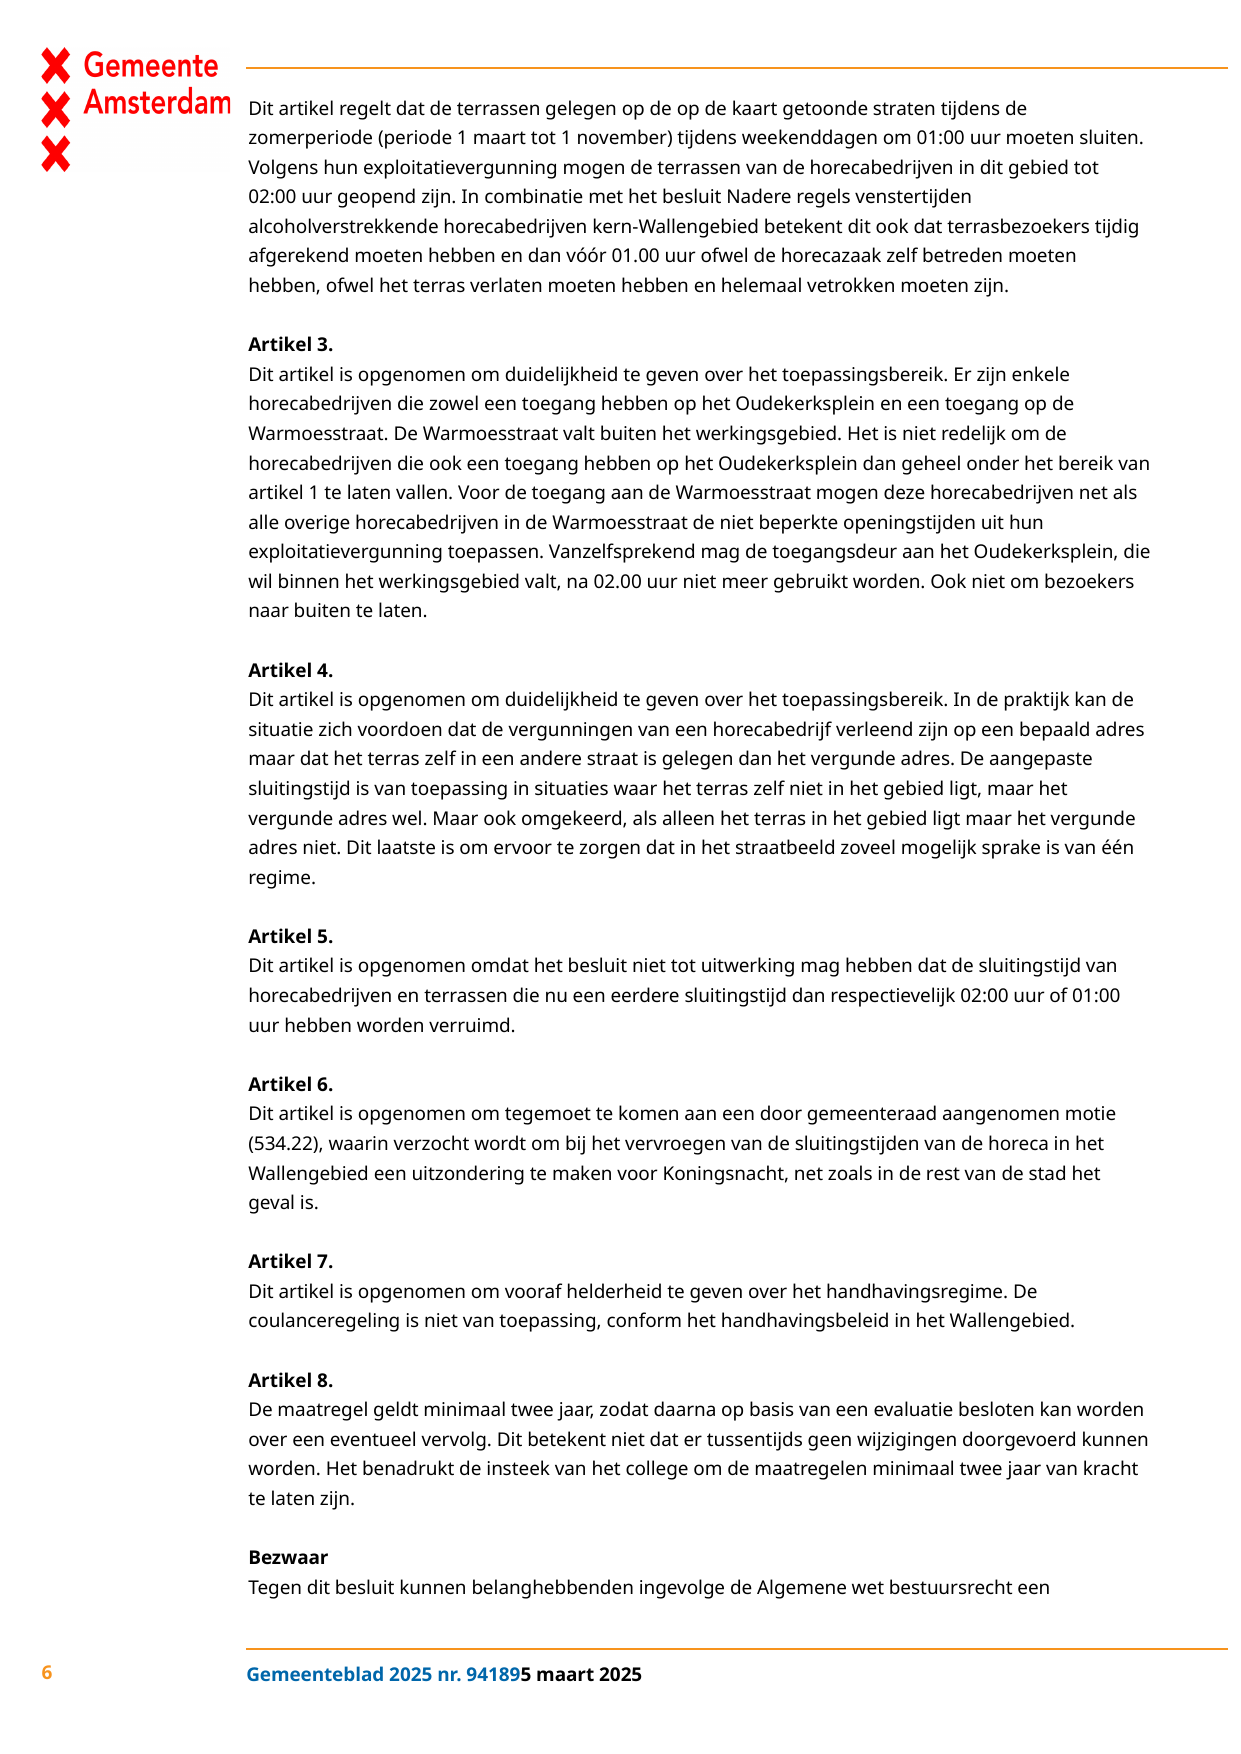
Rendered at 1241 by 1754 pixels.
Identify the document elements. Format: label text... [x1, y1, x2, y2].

text Artikel 4. [248, 657, 1152, 683]
text Bezwaar [248, 1544, 1152, 1570]
text Dit artikel is opgenomen om tegemoet te komen aan een door gemeenteraad aangenomen motie (534.22), waarin verzocht wordt om bij het vervroegen van de sluitingstijden van de horeca in het Wallengebied een uitzondering te maken voor Koningsnacht, net zoals in de rest van de stad het geval is. [248, 1101, 1152, 1215]
text Dit artikel is opgenomen om vooraf helderheid te geven over het handhavingsregime. De coulanceregeling is niet van toepassing, conform het handhavingsbeleid in het Wallengebied. [248, 1278, 1152, 1333]
text Tegen dit besluit kunnen belanghebbenden ingevolge de Algemene wet bestuursrecht een [248, 1574, 1152, 1600]
text Artikel 8. [248, 1367, 1152, 1393]
text Artikel 6. [248, 1071, 1152, 1097]
text Dit artikel is opgenomen om duidelijkheid te geven over het toepassingsbereik. In de praktijk kan de situatie zich voordoen dat de vergunningen van een horecabedrijf verleend zijn op een bepaald adres maar dat het terras zelf in een andere straat is gelegen dan het vergunde adres. De aangepaste sluitingstijd is van toepassing in situaties waar het terras zelf niet in het gebied ligt, maar het vergunde adres wel. Maar ook omgekeerd, als alleen het terras in het gebied ligt maar het vergunde adres niet. Dit laatste is om ervoor te zorgen dat in het straatbeeld zoveel mogelijk sprake is van één regime. [248, 686, 1152, 890]
text Artikel 5. [248, 923, 1152, 949]
picture [41, 47, 231, 172]
text Dit artikel is opgenomen om duidelijkheid te geven over het toepassingsbereik. Er zijn enkele horecabedrijven die zowel een toegang hebben op het Oudekerksplein en een toegang op de Warmoesstraat. De Warmoesstraat valt buiten het werkingsgebied. Het is niet redelijk om de horecabedrijven die ook een toegang hebben op het Oudekerksplein dan geheel onder het bereik van artikel 1 te laten vallen. Voor de toegang aan de Warmoesstraat mogen deze horecabedrijven net als alle overige horecabedrijven in de Warmoesstraat de niet beperkte openingstijden uit hun exploitatievergunning toepassen. Vanzelfsprekend mag de toegangsdeur aan het Oudekerksplein, die wil binnen het werkingsgebied valt, na 02.00 uur niet meer gebruikt worden. Ook niet om bezoekers naar buiten te laten. [248, 361, 1152, 623]
text Dit artikel regelt dat de terrassen gelegen op de op de kaart getoonde straten tijdens de zomerperiode (periode 1 maart tot 1 november) tijdens weekenddagen om 01:00 uur moeten sluiten. Volgens hun exploitatievergunning mogen de terrassen van de horecabedrijven in dit gebied tot 02:00 uur geopend zijn. In combinatie met het besluit Nadere regels venstertijden alcoholverstrekkende horecabedrijven kern-Wallengebied betekent dit ook dat terrasbezoekers tijdig afgerekend moeten hebben en dan vóór 01.00 uur ofwel de horecazaak zelf betreden moeten hebben, ofwel het terras verlaten moeten hebben en helemaal vetrokken moeten zijn. [248, 95, 1152, 298]
text Artikel 7. [248, 1248, 1152, 1274]
text Artikel 3. [248, 331, 1152, 357]
text Dit artikel is opgenomen omdat het besluit niet tot uitwerking mag hebben dat de sluitingstijd van horecabedrijven en terrassen die nu een eerdere sluitingstijd dan respectievelijk 02:00 uur of 01:00 uur hebben worden verruimd. [248, 953, 1152, 1038]
text De maatregel geldt minimaal twee jaar, zodat daarna op basis van een evaluatie besloten kan worden over een eventueel vervolg. Dit betekent niet dat er tussentijds geen wijzigingen doorgevoerd kunnen worden. Het benadrukt de insteek van het college om de maatregelen minimaal twee jaar van kracht te laten zijn. [248, 1396, 1152, 1511]
